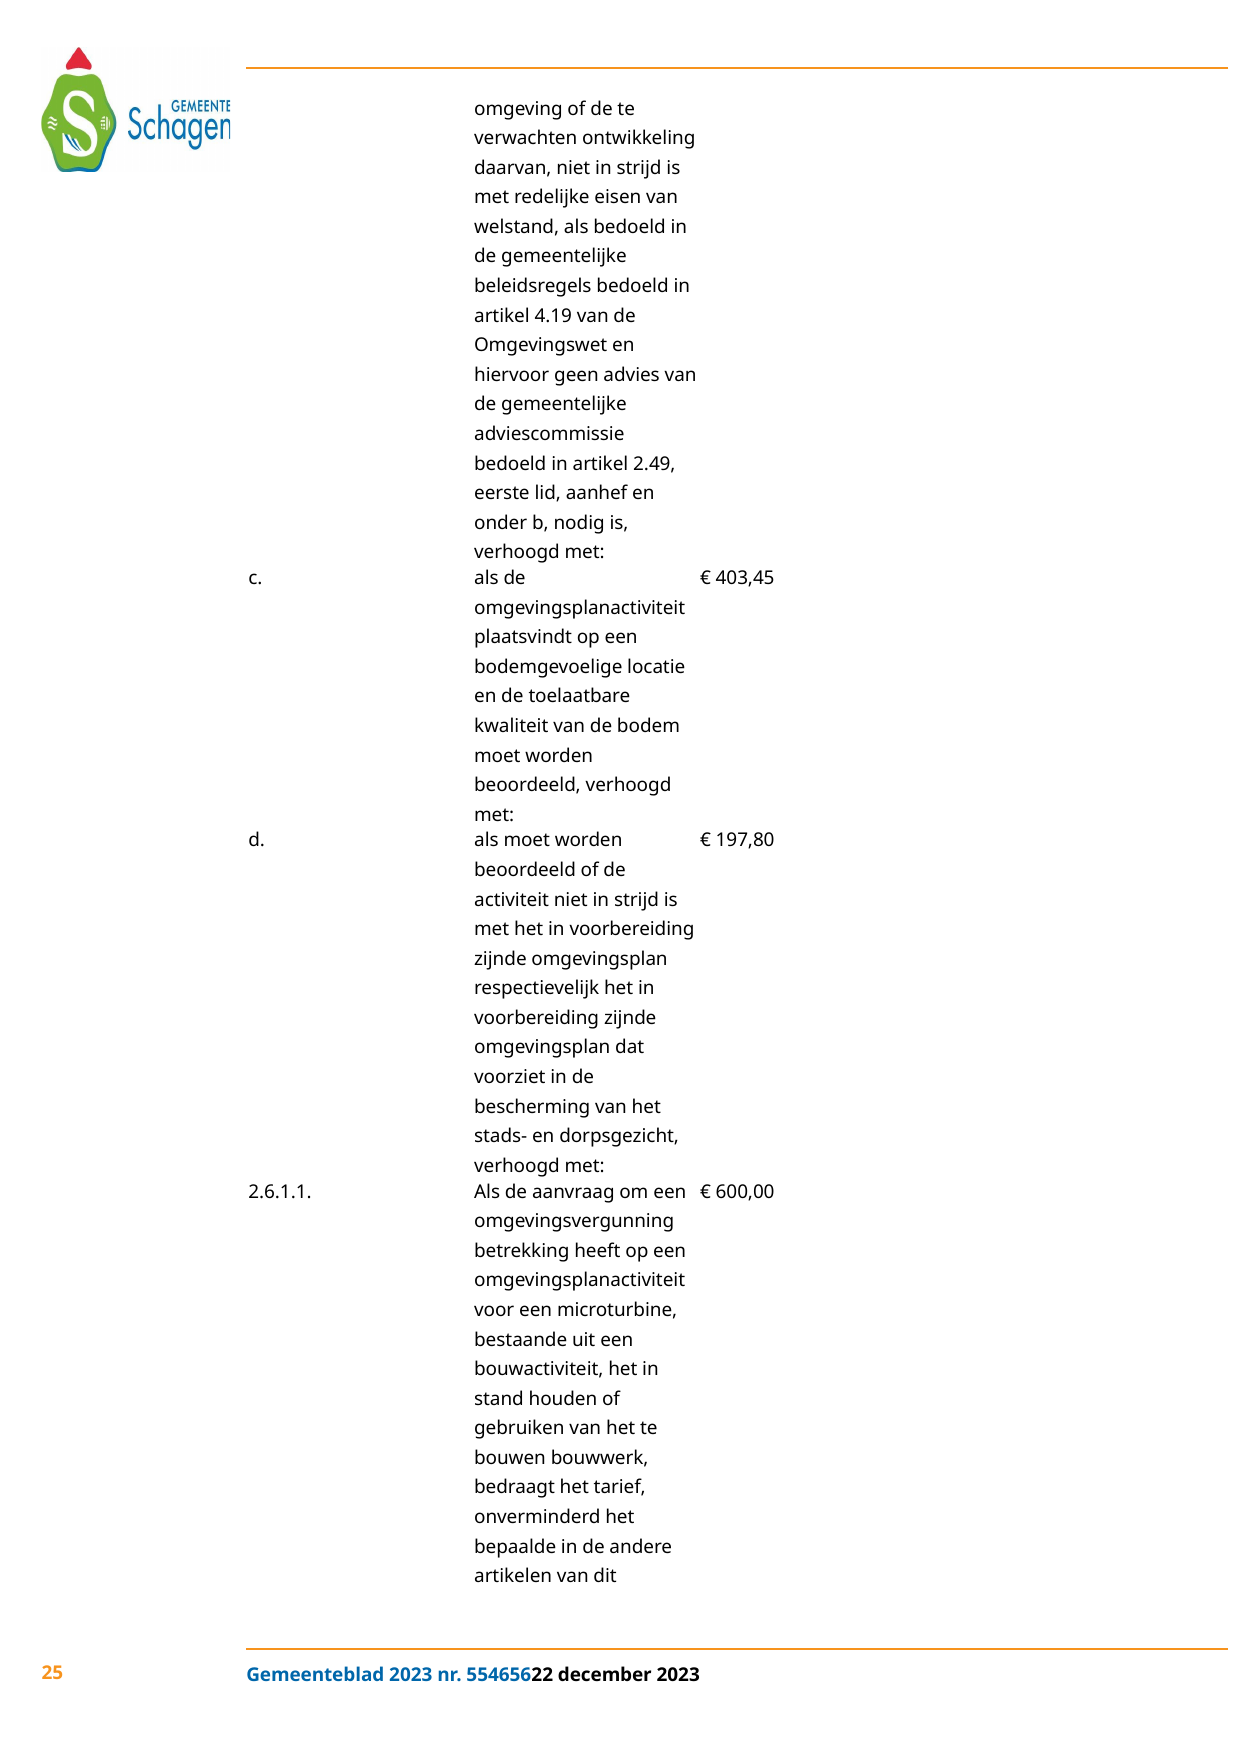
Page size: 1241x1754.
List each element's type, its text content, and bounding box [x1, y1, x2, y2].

table_cell [926, 1178, 1152, 1588]
picture [41, 47, 231, 172]
table_cell omgeving of de te verwachten ontwikkeling daarvan, niet in strijd is met redelijke eisen van welstand, als bedoeld in de gemeentelijke beleidsregels bedoeld in artikel 4.19 van de Omgevingswet en hiervoor geen advies van de gemeentelijke adviescommissie bedoeld in artikel 2.49, eerste lid, aanhef en onder b, nodig is, verhoogd met: [474, 95, 700, 564]
table_cell [700, 95, 926, 564]
table_cell [926, 827, 1152, 1178]
table_cell € 197,80 [700, 827, 926, 1178]
table_cell € 403,45 [700, 564, 926, 827]
table_cell € 600,00 [700, 1178, 926, 1588]
table_cell [248, 95, 474, 564]
table_cell [926, 564, 1152, 827]
table_cell c. [248, 564, 474, 827]
table_cell d. [248, 827, 474, 1178]
table_cell Als de aanvraag om een omgevingsvergunning betrekking heeft op een omgevingsplanactiviteit voor een microturbine, bestaande uit een bouwactiviteit, het in stand houden of gebruiken van het te bouwen bouwwerk, bedraagt het tarief, onverminderd het bepaalde in de andere artikelen van dit [474, 1178, 700, 1588]
table_cell als moet worden beoordeeld of de activiteit niet in strijd is met het in voorbereiding zijnde omgevingsplan respectievelijk het in voorbereiding zijnde omgevingsplan dat voorziet in de bescherming van het stads- en dorpsgezicht, verhoogd met: [474, 827, 700, 1178]
table_cell [926, 95, 1152, 564]
table_cell als de omgevingsplanactiviteit plaatsvindt op een bodemgevoelige locatie en de toelaatbare kwaliteit van de bodem moet worden beoordeeld, verhoogd met: [474, 564, 700, 827]
table_cell 2.6.1.1. [248, 1178, 474, 1588]
